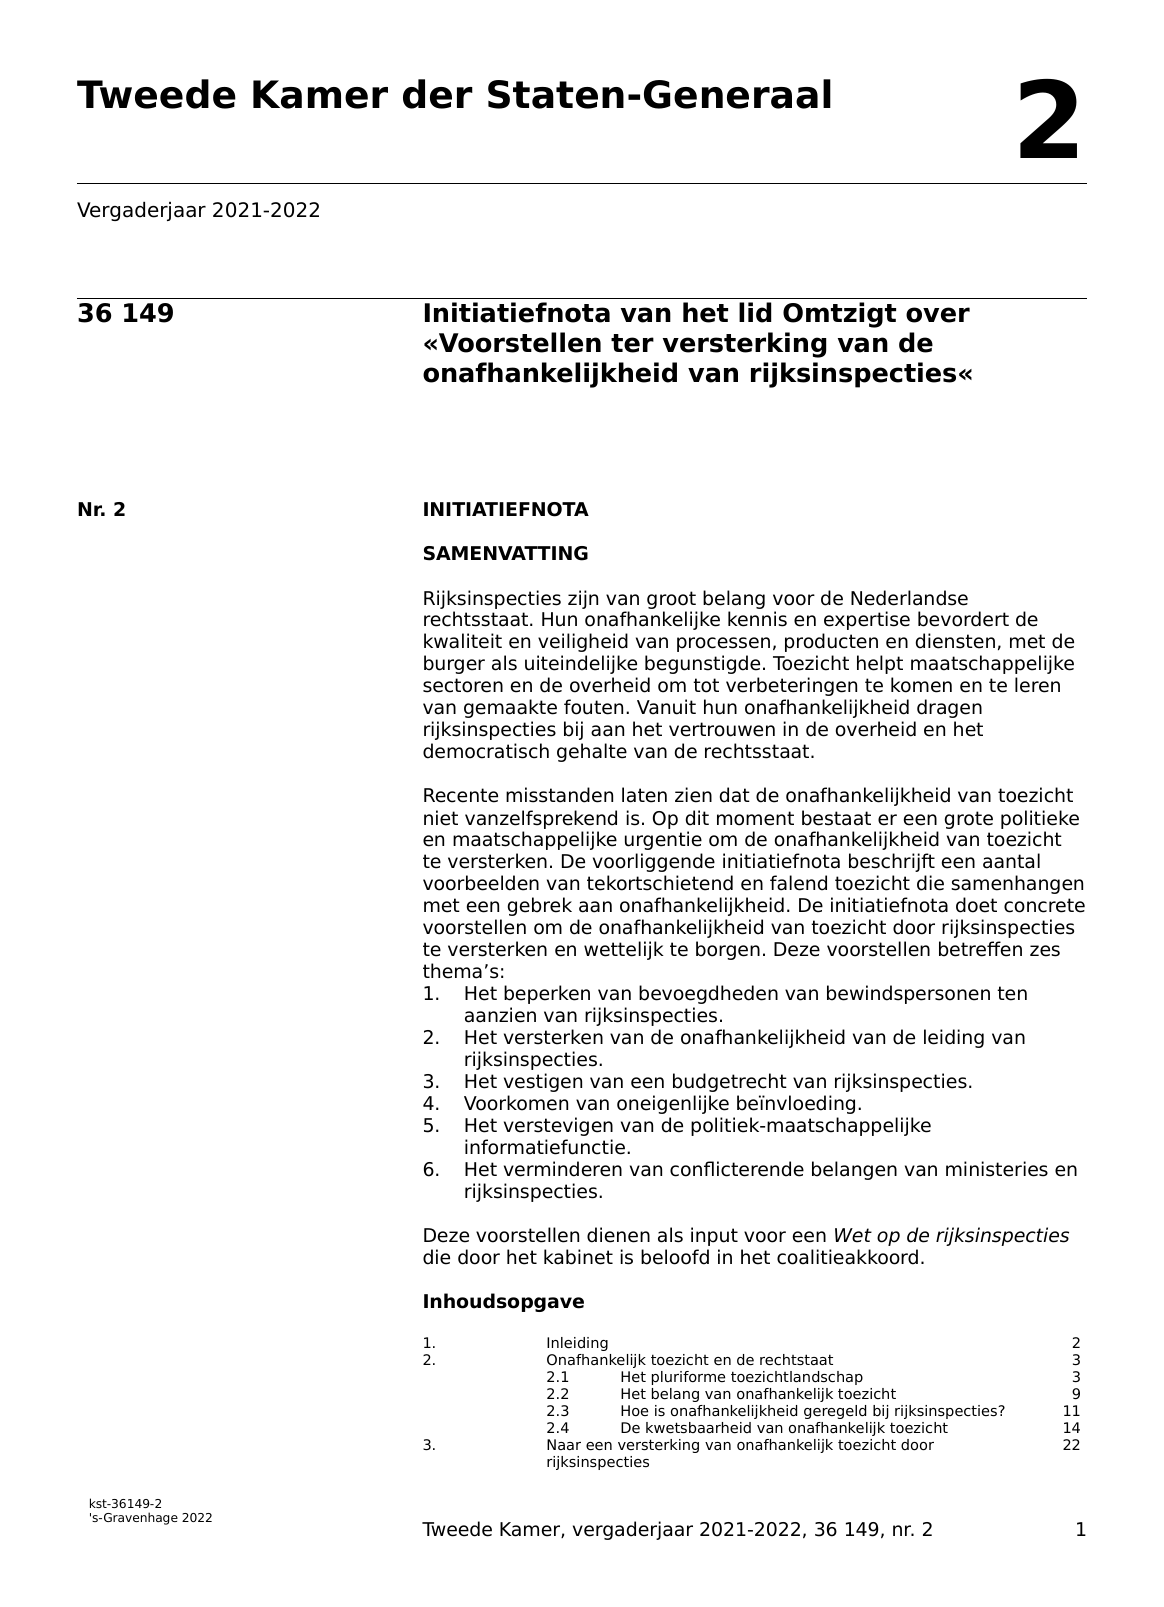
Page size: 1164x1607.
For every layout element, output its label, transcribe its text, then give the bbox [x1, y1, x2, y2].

table_header 2 [886, 59, 1087, 183]
table_cell 2. [422, 1352, 540, 1369]
table_cell De kwetsbaarheid van onafhankelijk toezicht [614, 1420, 1027, 1437]
table_cell 22 [1028, 1437, 1087, 1471]
text Rijksinspecties zijn van groot belang voor de Nederlandse rechtsstaat. Hun onafhankelijke kennis en expertise bevordert de kwaliteit en veiligheid van processen, producten en diensten, met de burger als uiteindelijke begunstigde. Toezicht helpt maatschappelijke sectoren en de overheid om tot verbeteringen te komen en te leren van gemaakte fouten. Vanuit hun onafhankelijkheid dragen rijksinspecties bij aan het vertrouwen in de overheid en het democratisch gehalte van de rechtsstaat. [422, 587, 1087, 763]
text 1. Het beperken van bevoegdheden van bewindspersonen ten aanzien van rijksinspecties. [422, 983, 1087, 1027]
table_cell 2.4 [540, 1420, 614, 1437]
subtitle SAMENVATTING [422, 543, 1087, 565]
table_cell Onafhankelijk toezicht en de rechtstaat [540, 1352, 1027, 1369]
table_cell 2.2 [540, 1386, 614, 1403]
text 5. Het verstevigen van de politiek-maatschappelijke informatiefunctie. [422, 1115, 1087, 1159]
table_cell [422, 1369, 540, 1386]
table_cell 14 [1028, 1420, 1087, 1437]
text 6. Het verminderen van conflicterende belangen van ministeries en rijksinspecties. [422, 1159, 1087, 1203]
table_cell Het pluriforme toezichtlandschap [614, 1369, 1027, 1386]
table_cell [422, 1403, 540, 1420]
table_cell [422, 1386, 540, 1403]
table_cell 3. [422, 1437, 540, 1471]
table_cell 2.1 [540, 1369, 614, 1386]
table_cell Vergaderjaar 2021-2022 [77, 184, 1087, 298]
text Deze voorstellen dienen als input voor een Wet op de rijksinspecties die door het kabinet is beloofd in het coalitieakkoord. [422, 1225, 1087, 1269]
subtitle Inhoudsopgave [422, 1291, 1087, 1313]
text kst-36149-2 [88, 1497, 323, 1511]
text Recente misstanden laten zien dat de onafhankelijkheid van toezicht niet vanzelfsprekend is. Op dit moment bestaat er een grote politieke en maatschappelijke urgentie om de onafhankelijkheid van toezicht te versterken. De voorliggende initiatiefnota beschrijft een aantal voorbeelden van tekortschietend en falend toezicht die samenhangen met een gebrek aan onafhankelijkheid. De initiatiefnota doet concrete voorstellen om de onafhankelijkheid van toezicht door rijksinspecties te versterken en wettelijk te borgen. Deze voorstellen betreffen zes thema’s: [422, 785, 1087, 983]
table_header Tweede Kamer der Staten-Generaal [77, 59, 886, 183]
subtitle 36 149 Initiatiefnota van het lid Omtzigt over «Voorstellen ter versterking van de onafhankelijkheid van rijksinspecties« [77, 299, 1087, 388]
table_cell 9 [1028, 1386, 1087, 1403]
table_cell Hoe is onafhankelijkheid geregeld bij rijksinspecties? [614, 1403, 1027, 1420]
text 3. Het vestigen van een budgetrecht van rijksinspecties. [422, 1071, 1087, 1093]
text 's-Gravenhage 2022 [88, 1511, 323, 1525]
table_cell 3 [1028, 1352, 1087, 1369]
subtitle Nr. 2 INITIATIEFNOTA [77, 499, 1087, 521]
table_cell [422, 1420, 540, 1437]
table_cell 2.3 [540, 1403, 614, 1420]
text 4. Voorkomen van oneigenlijke beïnvloeding. [422, 1093, 1087, 1115]
table_header 1. [422, 1335, 540, 1352]
table_header 2 [1028, 1335, 1087, 1352]
table_cell Naar een versterking van onafhankelijk toezicht door rijksinspecties [540, 1437, 1027, 1471]
table_header Inleiding [540, 1335, 1027, 1352]
table_cell 11 [1028, 1403, 1087, 1420]
table_cell Het belang van onafhankelijk toezicht [614, 1386, 1027, 1403]
table_cell 3 [1028, 1369, 1087, 1386]
text 2. Het versterken van de onafhankelijkheid van de leiding van rijksinspecties. [422, 1027, 1087, 1071]
